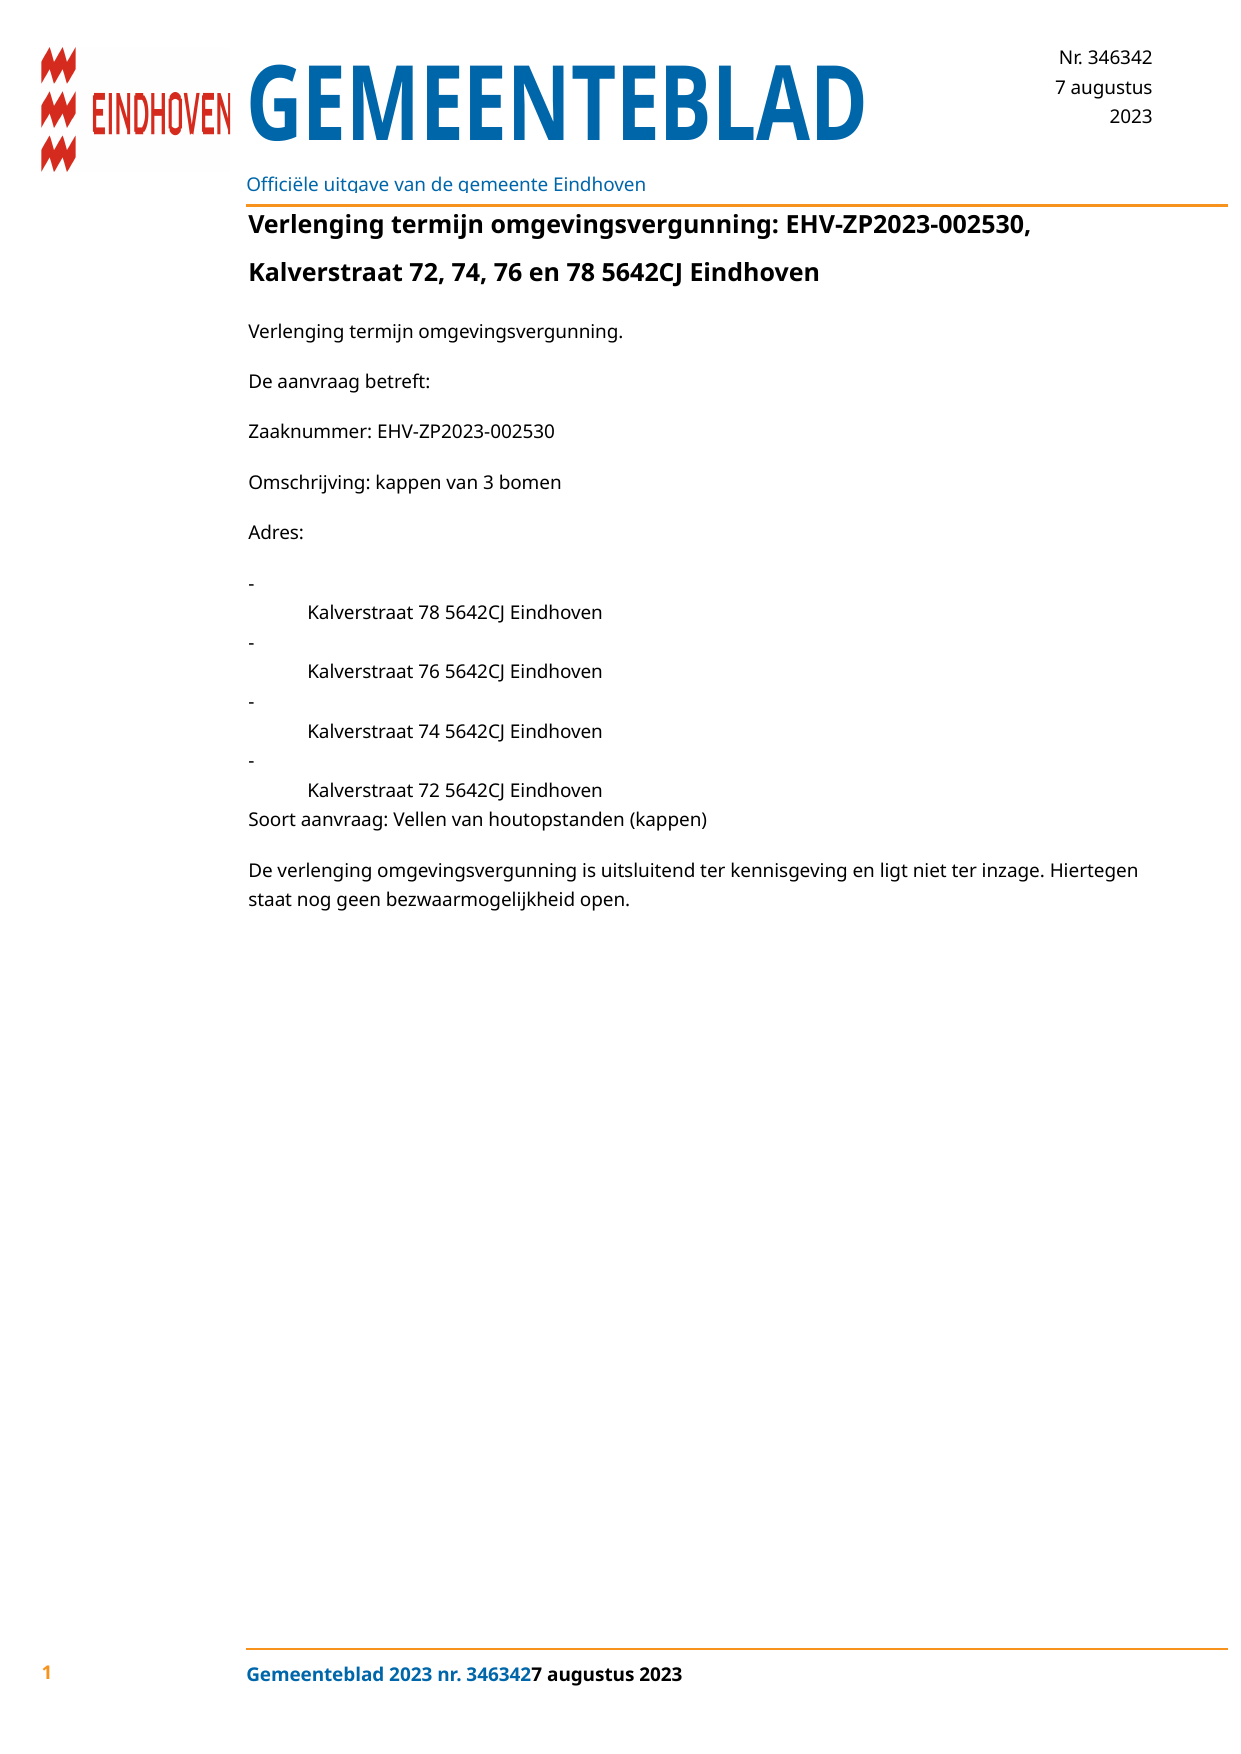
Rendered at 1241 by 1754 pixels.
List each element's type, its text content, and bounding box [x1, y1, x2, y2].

text Verlenging termijn omgevingsvergunning. [248, 318, 1152, 344]
text De verlenging omgevingsvergunning is uitsluitend ter kennisgeving en ligt niet ter inzage. Hiertegen staat nog geen bezwaarmogelijkheid open. [248, 857, 1152, 912]
text De aanvraag betreft: [248, 368, 1152, 394]
list Kalverstraat 76 5642CJ Eindhoven [248, 659, 1152, 684]
text Adres: [248, 519, 1152, 545]
picture [41, 47, 231, 172]
list Kalverstraat 78 5642CJ Eindhoven [248, 599, 1152, 625]
text Soort aanvraag: Vellen van houtopstanden (kappen) [248, 807, 1152, 832]
text Omschrijving: kappen van 3 bomen [248, 469, 1152, 495]
list Kalverstraat 72 5642CJ Eindhoven [248, 777, 1152, 803]
list Kalverstraat 74 5642CJ Eindhoven [248, 718, 1152, 744]
text Verlenging termijn omgevingsvergunning: EHV-ZP2023-002530, Kalverstraat 72, 74, 76 en 78 5642CJ Eindhoven [248, 207, 1152, 288]
text Zaaknummer: EHV-ZP2023-002530 [248, 419, 1152, 444]
